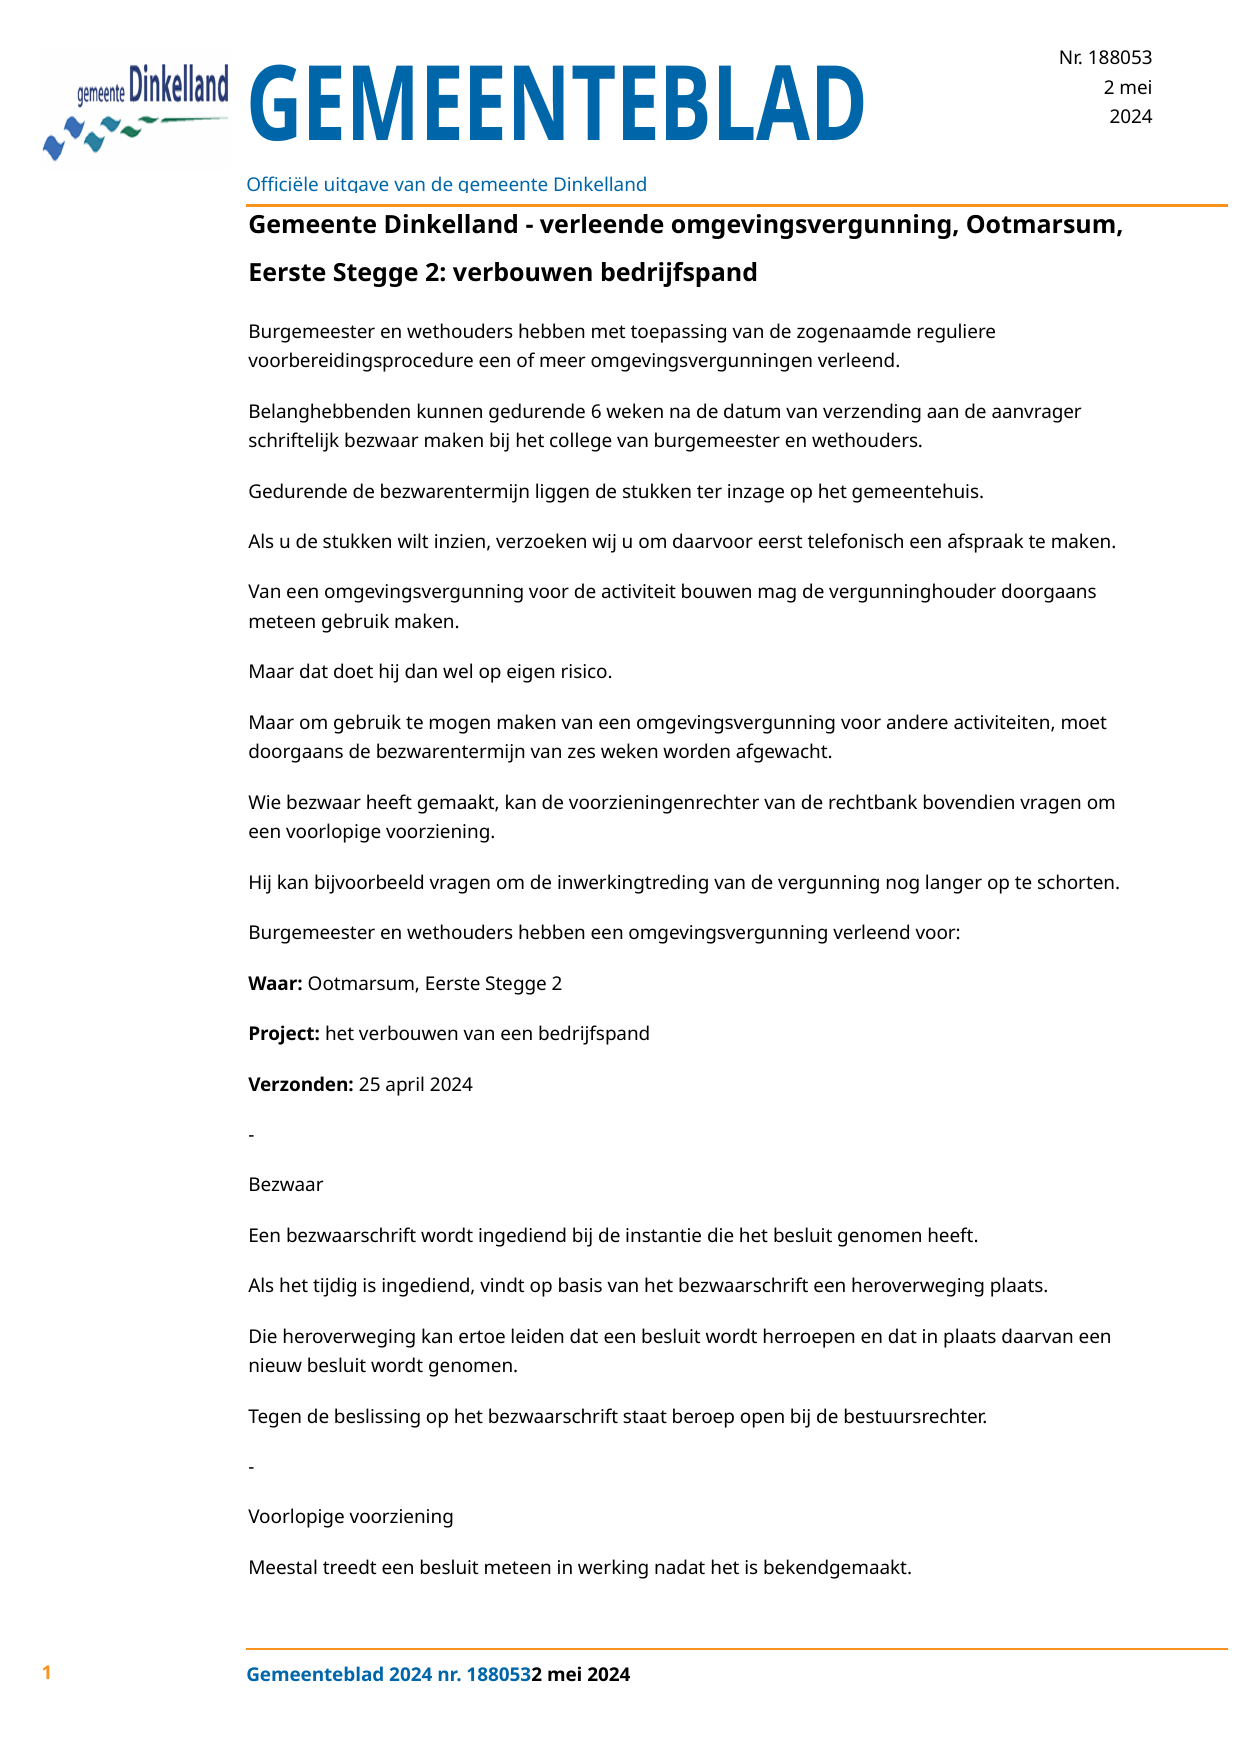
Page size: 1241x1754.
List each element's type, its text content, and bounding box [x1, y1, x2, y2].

text Belanghebbenden kunnen gedurende 6 weken na de datum van verzending aan de aanvrager schriftelijk bezwaar maken bij het college van burgemeester en wethouders. [248, 398, 1152, 453]
text Een bezwaarschrift wordt ingediend bij de instantie die het besluit genomen heeft. [248, 1222, 1152, 1248]
text Gedurende de bezwarentermijn liggen de stukken ter inzage op het gemeentehuis. [248, 478, 1152, 504]
text Die heroverweging kan ertoe leiden dat een besluit wordt herroepen en dat in plaats daarvan een nieuw besluit wordt genomen. [248, 1323, 1152, 1378]
text Tegen de beslissing op het bezwaarschrift staat beroep open bij de bestuursrechter. [248, 1403, 1152, 1429]
text Waar: Ootmarsum, Eerste Stegge 2 [248, 970, 1152, 996]
text Bezwaar [248, 1172, 1152, 1197]
text - [248, 1121, 1152, 1147]
text Maar om gebruik te mogen maken van een omgevingsvergunning voor andere activiteiten, moet doorgaans de bezwarentermijn van zes weken worden afgewacht. [248, 709, 1152, 764]
text Verzonden: 25 april 2024 [248, 1071, 1152, 1097]
text Burgemeester en wethouders hebben een omgevingsvergunning verleend voor: [248, 919, 1152, 945]
text Voorlopige voorziening [248, 1504, 1152, 1529]
picture [41, 47, 231, 172]
text Van een omgevingsvergunning voor de activiteit bouwen mag de vergunninghouder doorgaans meteen gebruik maken. [248, 579, 1152, 634]
text Project: het verbouwen van een bedrijfspand [248, 1020, 1152, 1046]
text - [248, 1453, 1152, 1479]
text Burgemeester en wethouders hebben met toepassing van de zogenaamde reguliere voorbereidingsprocedure een of meer omgevingsvergunningen verleend. [248, 318, 1152, 373]
text Meestal treedt een besluit meteen in werking nadat het is bekendgemaakt. [248, 1554, 1152, 1580]
text Wie bezwaar heeft gemaakt, kan de voorzieningenrechter van de rechtbank bovendien vragen om een voorlopige voorziening. [248, 789, 1152, 844]
text Gemeente Dinkelland - verleende omgevingsvergunning, Ootmarsum, Eerste Stegge 2: verbouwen bedrijfspand [248, 207, 1152, 288]
text Hij kan bijvoorbeeld vragen om de inwerkingtreding van de vergunning nog langer op te schorten. [248, 869, 1152, 895]
text Als u de stukken wilt inzien, verzoeken wij u om daarvoor eerst telefonisch een afspraak te maken. [248, 528, 1152, 554]
text Als het tijdig is ingediend, vindt op basis van het bezwaarschrift een heroverweging plaats. [248, 1272, 1152, 1298]
text Maar dat doet hij dan wel op eigen risico. [248, 659, 1152, 684]
